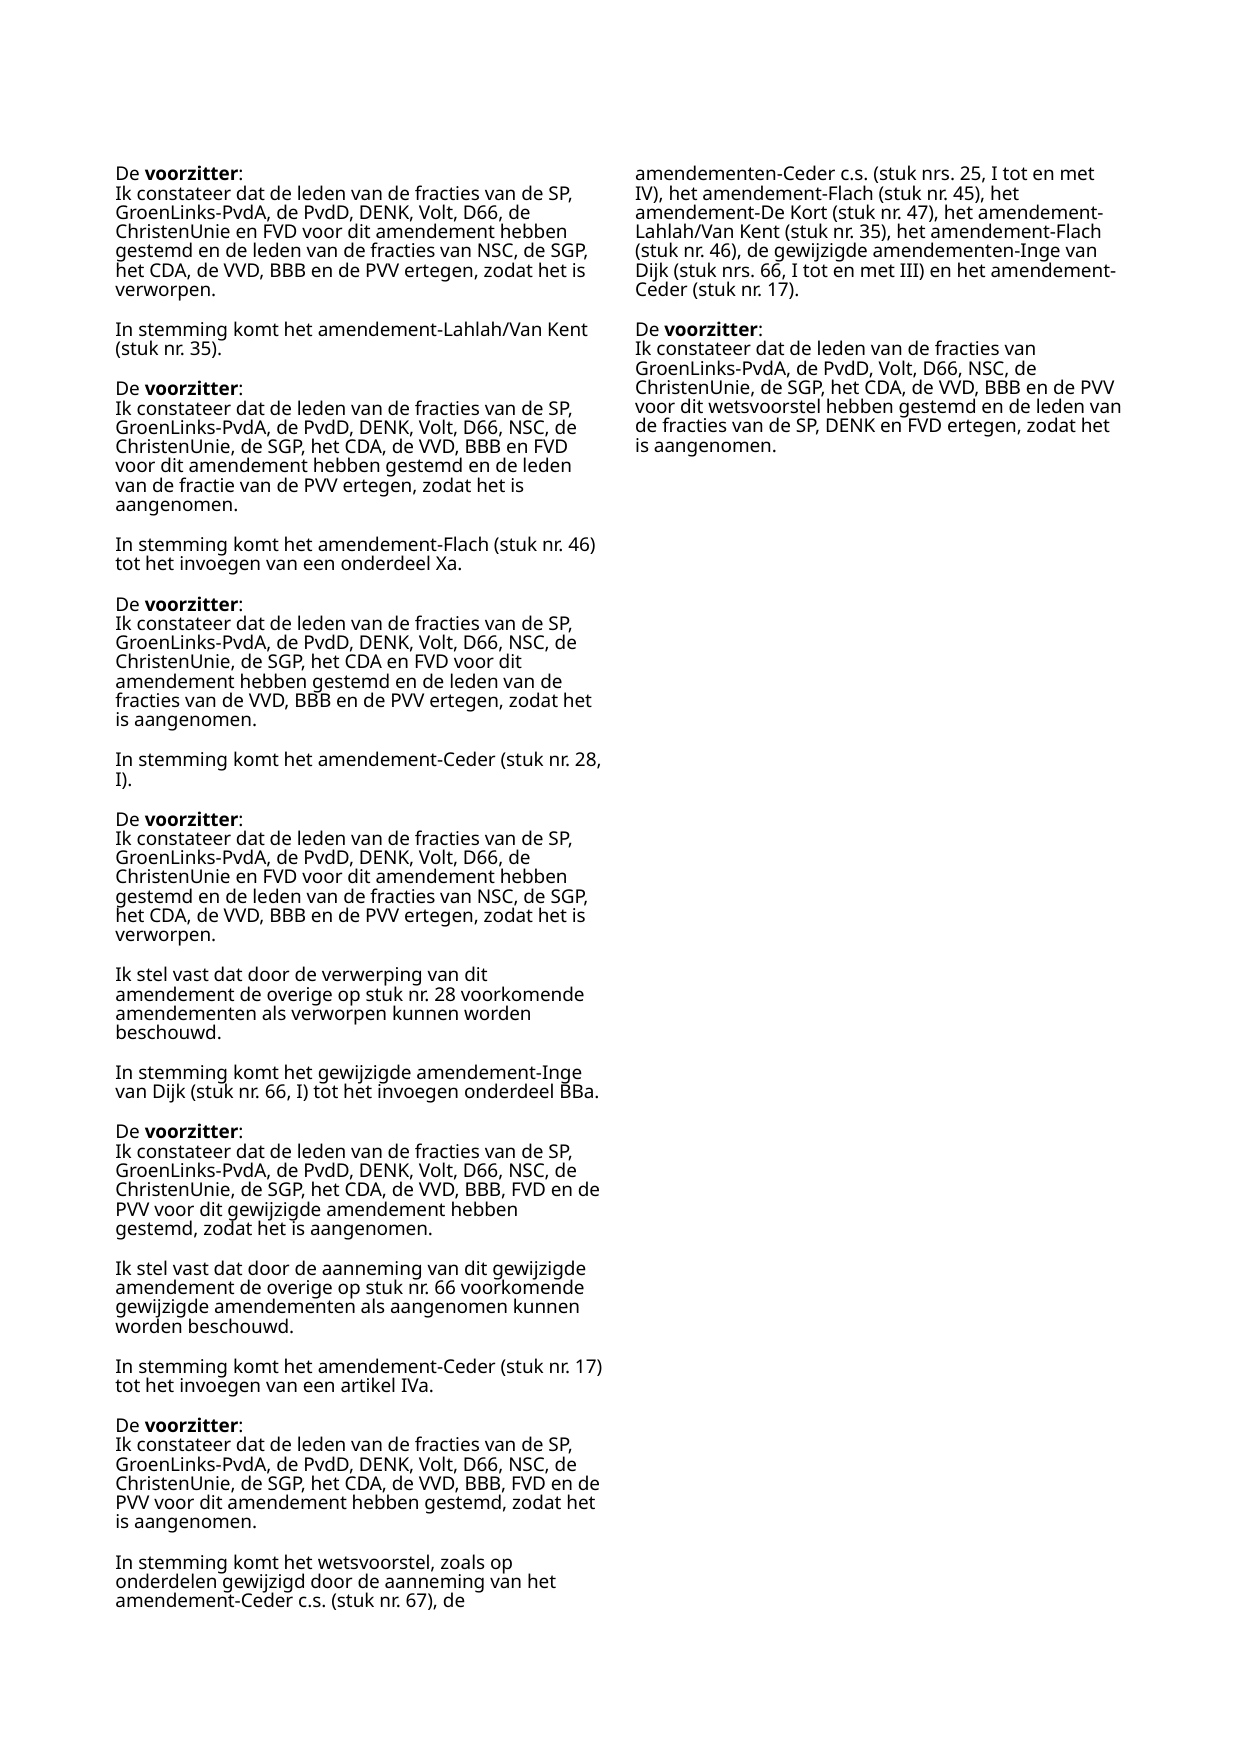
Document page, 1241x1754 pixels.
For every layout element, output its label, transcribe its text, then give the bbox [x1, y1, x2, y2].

text Ik constateer dat de leden van de fracties van de SP, GroenLinks-PvdA, de PvdD, DENK, Volt, D66, NSC, de ChristenUnie, de SGP, het CDA en FVD voor dit amendement hebben gestemd en de leden van de fracties van de VVD, BBB en de PVV ertegen, zodat het is aangenomen. [115, 615, 605, 730]
text Ik constateer dat de leden van de fracties van de SP, GroenLinks-PvdA, de PvdD, DENK, Volt, D66, NSC, de ChristenUnie, de SGP, het CDA, de VVD, BBB, FVD en de PVV voor dit gewijzigde amendement hebben gestemd, zodat het is aangenomen. [115, 1143, 605, 1239]
text De voorzitter: [115, 380, 605, 400]
text De voorzitter: [115, 1417, 605, 1436]
text Ik stel vast dat door de aanneming van dit gewijzigde amendement de overige op stuk nr. 66 voorkomende gewijzigde amendementen als aangenomen kunnen worden beschouwd. [115, 1260, 605, 1337]
text De voorzitter: [635, 321, 1125, 340]
text Ik constateer dat de leden van de fracties van de SP, GroenLinks-PvdA, de PvdD, DENK, Volt, D66, NSC, de ChristenUnie, de SGP, het CDA, de VVD, BBB, FVD en de PVV voor dit amendement hebben gestemd, zodat het is aangenomen. [115, 1436, 605, 1533]
text In stemming komt het amendement-Ceder (stuk nr. 28, I). [115, 751, 605, 790]
text Ik stel vast dat door de verwerping van dit amendement de overige op stuk nr. 28 voorkomende amendementen als verworpen kunnen worden beschouwd. [115, 966, 605, 1043]
text Ik constateer dat de leden van de fracties van de SP, GroenLinks-PvdA, de PvdD, DENK, Volt, D66, NSC, de ChristenUnie, de SGP, het CDA, de VVD, BBB en FVD voor dit amendement hebben gestemd en de leden van de fractie van de PVV ertegen, zodat het is aangenomen. [115, 400, 605, 515]
text Ik constateer dat de leden van de fracties van de SP, GroenLinks-PvdA, de PvdD, DENK, Volt, D66, de ChristenUnie en FVD voor dit amendement hebben gestemd en de leden van de fracties van NSC, de SGP, het CDA, de VVD, BBB en de PVV ertegen, zodat het is verworpen. [115, 184, 605, 300]
text In stemming komt het amendement-Flach (stuk nr. 46) tot het invoegen van een onderdeel Xa. [115, 536, 605, 575]
text De voorzitter: [115, 165, 605, 184]
text In stemming komt het amendement-Ceder (stuk nr. 17) tot het invoegen van een artikel IVa. [115, 1358, 605, 1396]
text De voorzitter: [115, 1123, 605, 1143]
text In stemming komt het amendement-Lahlah/Van Kent (stuk nr. 35). [115, 321, 605, 359]
text Ik constateer dat de leden van de fracties van GroenLinks-PvdA, de PvdD, Volt, D66, NSC, de ChristenUnie, de SGP, het CDA, de VVD, BBB en de PVV voor dit wetsvoorstel hebben gestemd en de leden van de fracties van de SP, DENK en FVD ertegen, zodat het is aangenomen. [635, 340, 1125, 456]
text In stemming komt het gewijzigde amendement-Inge van Dijk (stuk nr. 66, I) tot het invoegen onderdeel BBa. [115, 1064, 605, 1103]
text De voorzitter: [115, 811, 605, 830]
text De voorzitter: [115, 596, 605, 615]
text In stemming komt het wetsvoorstel, zoals op onderdelen gewijzigd door de aanneming van het amendement-Ceder c.s. (stuk nr. 67), de [115, 1554, 605, 1611]
text Ik constateer dat de leden van de fracties van de SP, GroenLinks-PvdA, de PvdD, DENK, Volt, D66, de ChristenUnie en FVD voor dit amendement hebben gestemd en de leden van de fracties van NSC, de SGP, het CDA, de VVD, BBB en de PVV ertegen, zodat het is verworpen. [115, 830, 605, 946]
text amendementen-Ceder c.s. (stuk nrs. 25, I tot en met IV), het amendement-Flach (stuk nr. 45), het amendement-De Kort (stuk nr. 47), het amendement-Lahlah/Van Kent (stuk nr. 35), het amendement-Flach (stuk nr. 46), de gewijzigde amendementen-Inge van Dijk (stuk nrs. 66, I tot en met III) en het amendement-Ceder (stuk nr. 17). [635, 165, 1125, 300]
